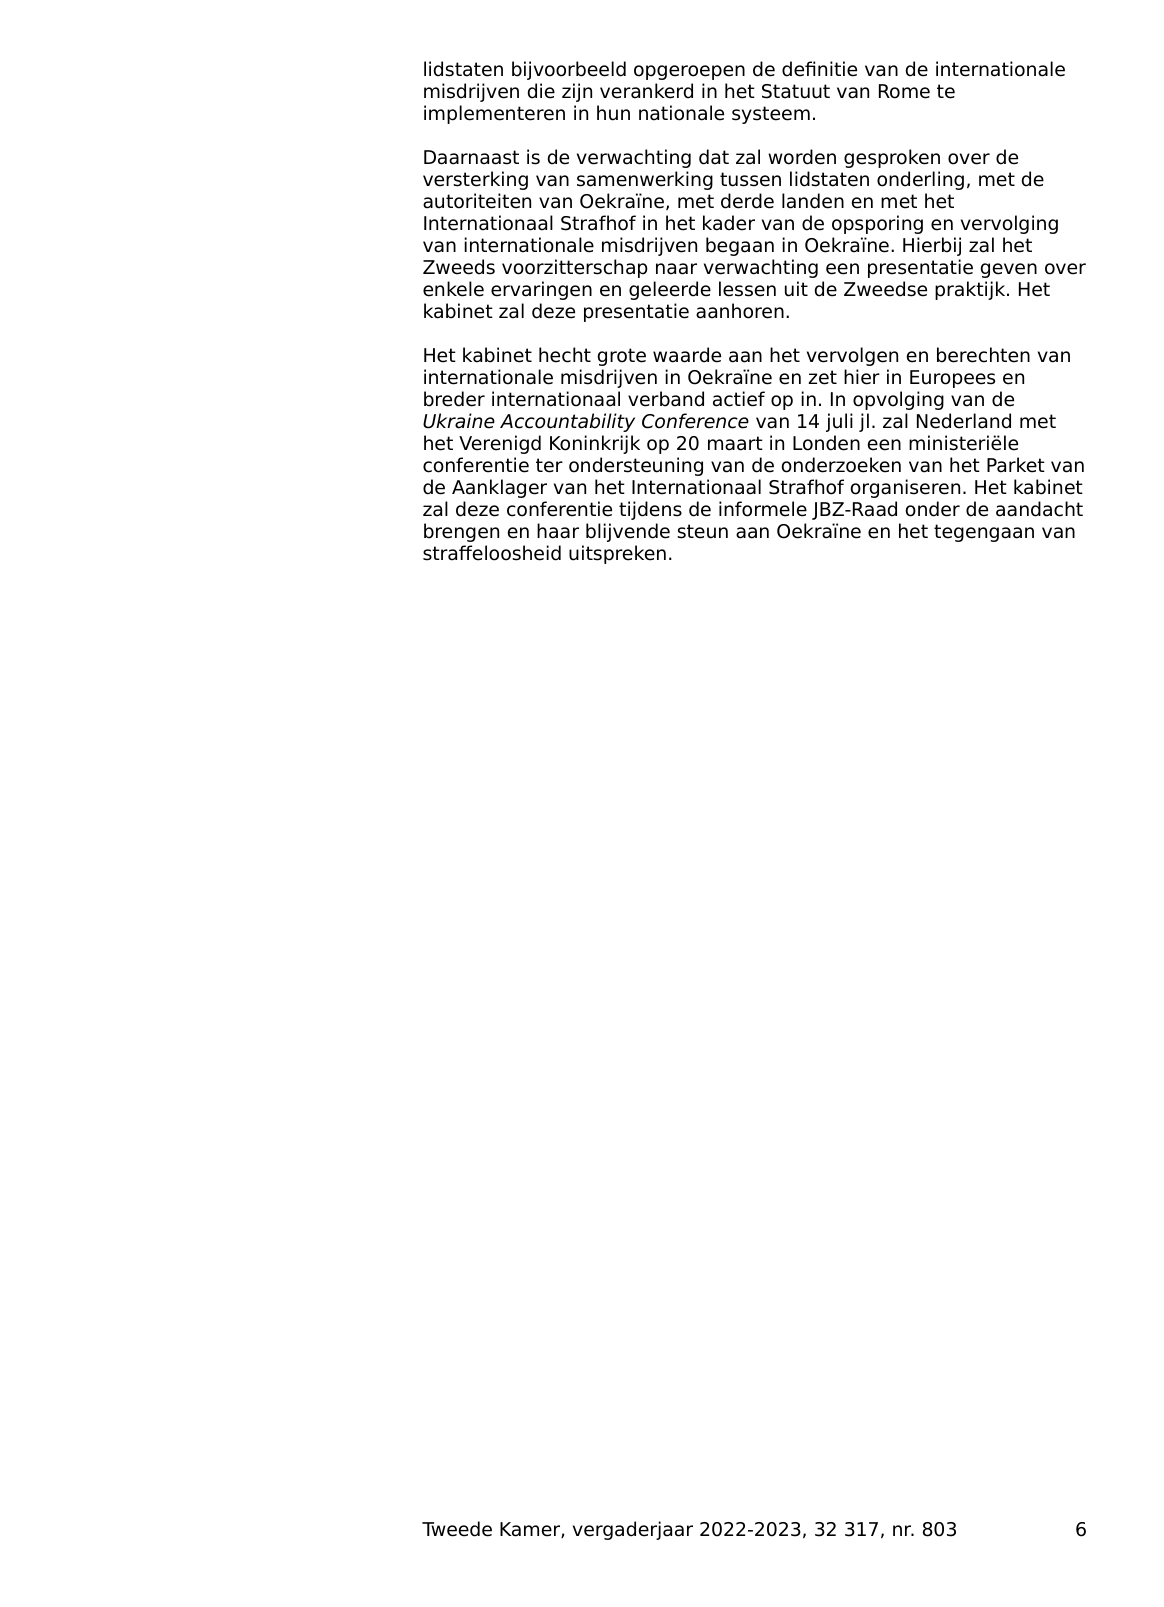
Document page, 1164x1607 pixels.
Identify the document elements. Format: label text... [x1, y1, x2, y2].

text Daarnaast is de verwachting dat zal worden gesproken over de versterking van samenwerking tussen lidstaten onderling, met de autoriteiten van Oekraïne, met derde landen en met het Internationaal Strafhof in het kader van de opsporing en vervolging van internationale misdrijven begaan in Oekraïne. Hierbij zal het Zweeds voorzitterschap naar verwachting een presentatie geven over enkele ervaringen en geleerde lessen uit de Zweedse praktijk. Het kabinet zal deze presentatie aanhoren. [422, 147, 1087, 323]
text Het kabinet hecht grote waarde aan het vervolgen en berechten van internationale misdrijven in Oekraïne en zet hier in Europees en breder internationaal verband actief op in. In opvolging van de Ukraine Accountability Conference van 14 juli jl. zal Nederland met het Verenigd Koninkrijk op 20 maart in Londen een ministeriële conferentie ter ondersteuning van de onderzoeken van het Parket van de Aanklager van het Internationaal Strafhof organiseren. Het kabinet zal deze conferentie tijdens de informele JBZ-Raad onder de aandacht brengen en haar blijvende steun aan Oekraïne en het tegengaan van straffeloosheid uitspreken. [422, 345, 1087, 565]
text lidstaten bijvoorbeeld opgeroepen de definitie van de internationale misdrijven die zijn verankerd in het Statuut van Rome te implementeren in hun nationale systeem. [422, 59, 1087, 125]
